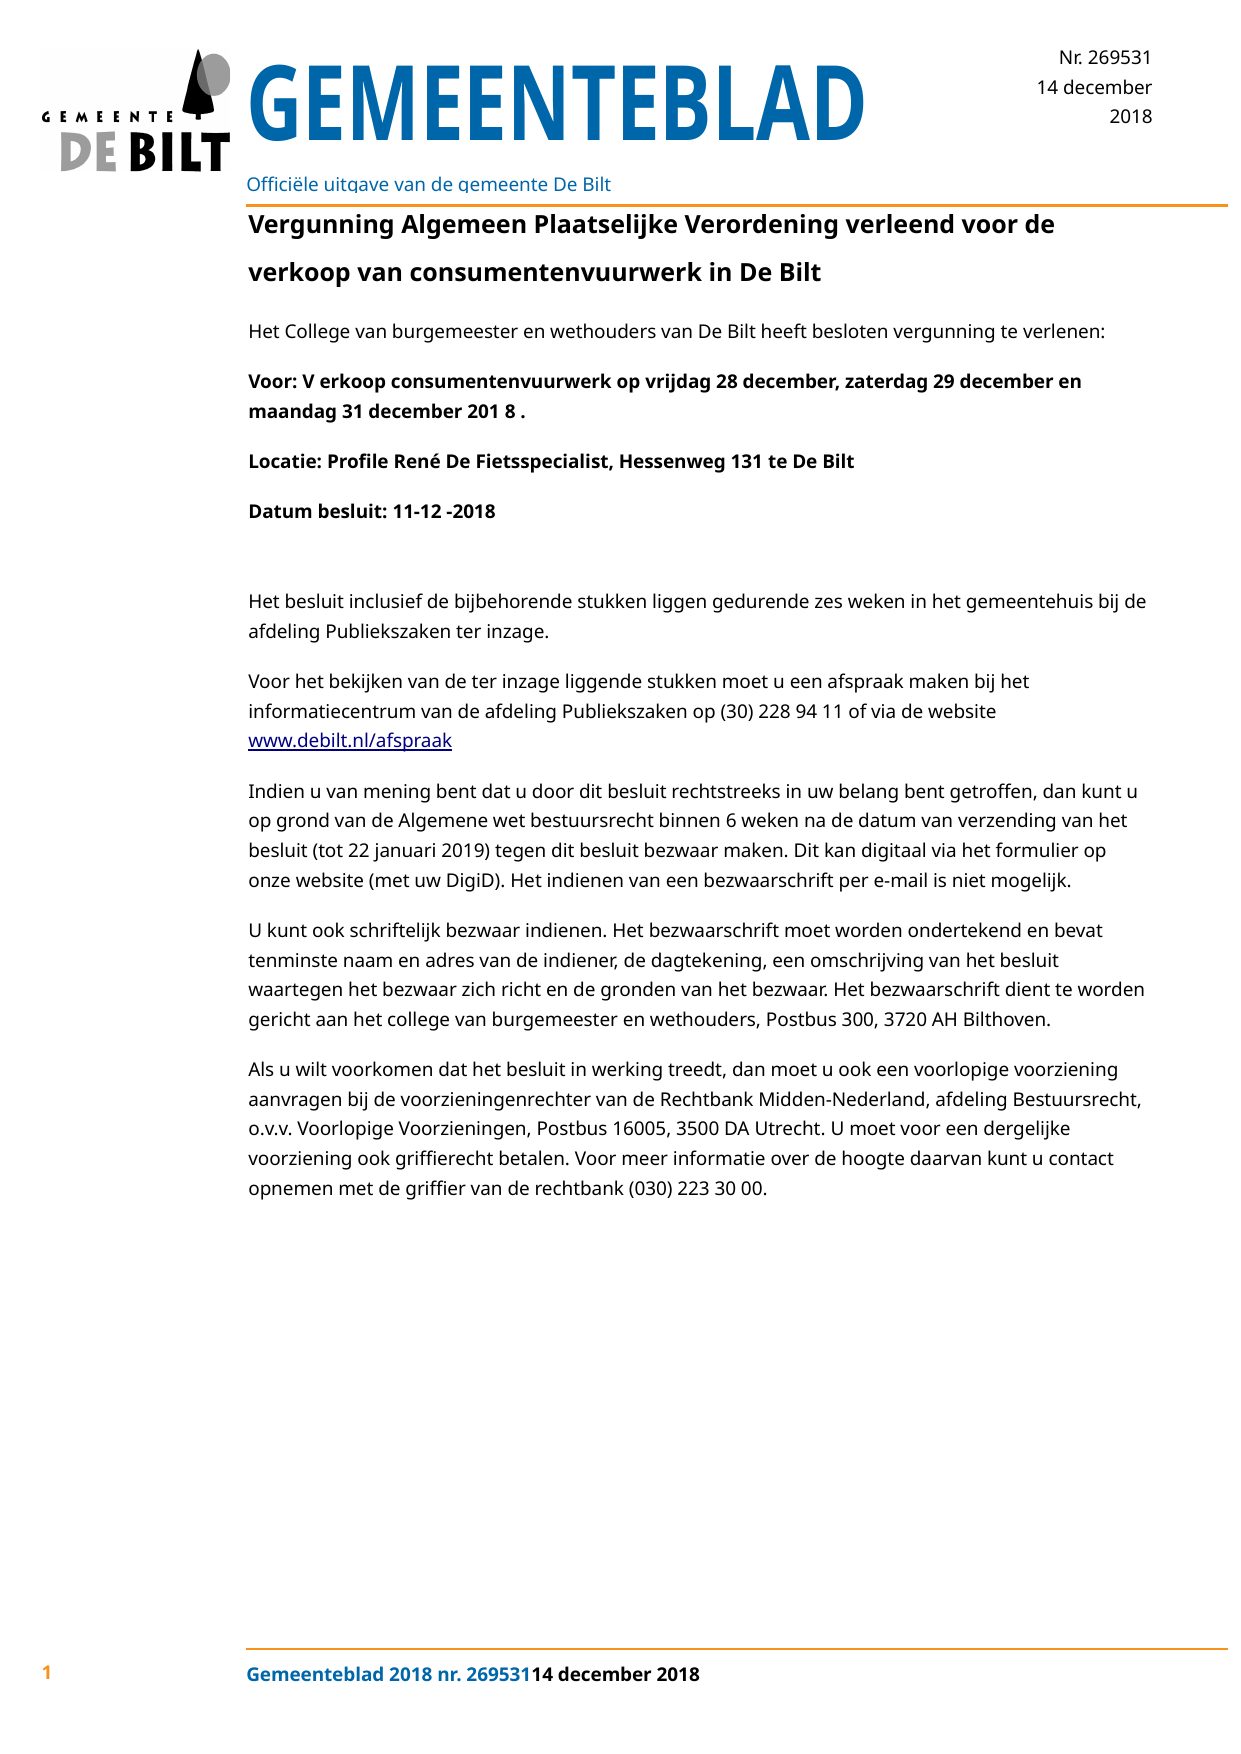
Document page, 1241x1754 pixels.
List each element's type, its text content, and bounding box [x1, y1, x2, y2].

text Vergunning Algemeen Plaatselijke Verordening verleend voor de verkoop van consumentenvuurwerk in De Bilt [248, 207, 1152, 288]
text U kunt ook schriftelijk bezwaar indienen. Het bezwaarschrift moet worden ondertekend en bevat tenminste naam en adres van de indiener, de dagtekening, een omschrijving van het besluit waartegen het bezwaar zich richt en de gronden van het bezwaar. Het bezwaarschrift dient te worden gericht aan het college van burgemeester en wethouders, Postbus 300, 3720 AH Bilthoven. [248, 917, 1152, 1032]
text Het besluit inclusief de bijbehorende stukken liggen gedurende zes weken in het gemeentehuis bij de afdeling Publiekszaken ter inzage. [248, 588, 1152, 644]
picture [41, 47, 231, 172]
text Datum besluit: 11-12 -2018 [248, 499, 1152, 524]
text Voor: V erkoop consumentenvuurwerk op vrijdag 28 december, zaterdag 29 december en maandag 31 december 201 8 . [248, 368, 1152, 424]
text Als u wilt voorkomen dat het besluit in werking treedt, dan moet u ook een voorlopige voorziening aanvragen bij de voorzieningenrechter van de Rechtbank Midden-Nederland, afdeling Bestuursrecht, o.v.v. Voorlopige Voorzieningen, Postbus 16005, 3500 DA Utrecht. U moet voor een dergelijke voorziening ook griffierecht betalen. Voor meer informatie over de hoogte daarvan kunt u contact opnemen met de griffier van de rechtbank (030) 223 30 00. [248, 1056, 1152, 1200]
text Voor het bekijken van de ter inzage liggende stukken moet u een afspraak maken bij het informatiecentrum van de afdeling Publiekszaken op (30) 228 94 11 of via de website www.debilt.nl/afspraak [248, 668, 1152, 753]
text Het College van burgemeester en wethouders van De Bilt heeft besloten vergunning te verlenen: [248, 318, 1152, 344]
text Locatie: Profile René De Fietsspecialist, Hessenweg 131 te De Bilt [248, 448, 1152, 474]
text Indien u van mening bent dat u door dit besluit rechtstreeks in uw belang bent getroffen, dan kunt u op grond van de Algemene wet bestuursrecht binnen 6 weken na de datum van verzending van het besluit (tot 22 januari 2019) tegen dit besluit bezwaar maken. Dit kan digitaal via het formulier op onze website (met uw DigiD). Het indienen van een bezwaarschrift per e-mail is niet mogelijk. [248, 778, 1152, 892]
